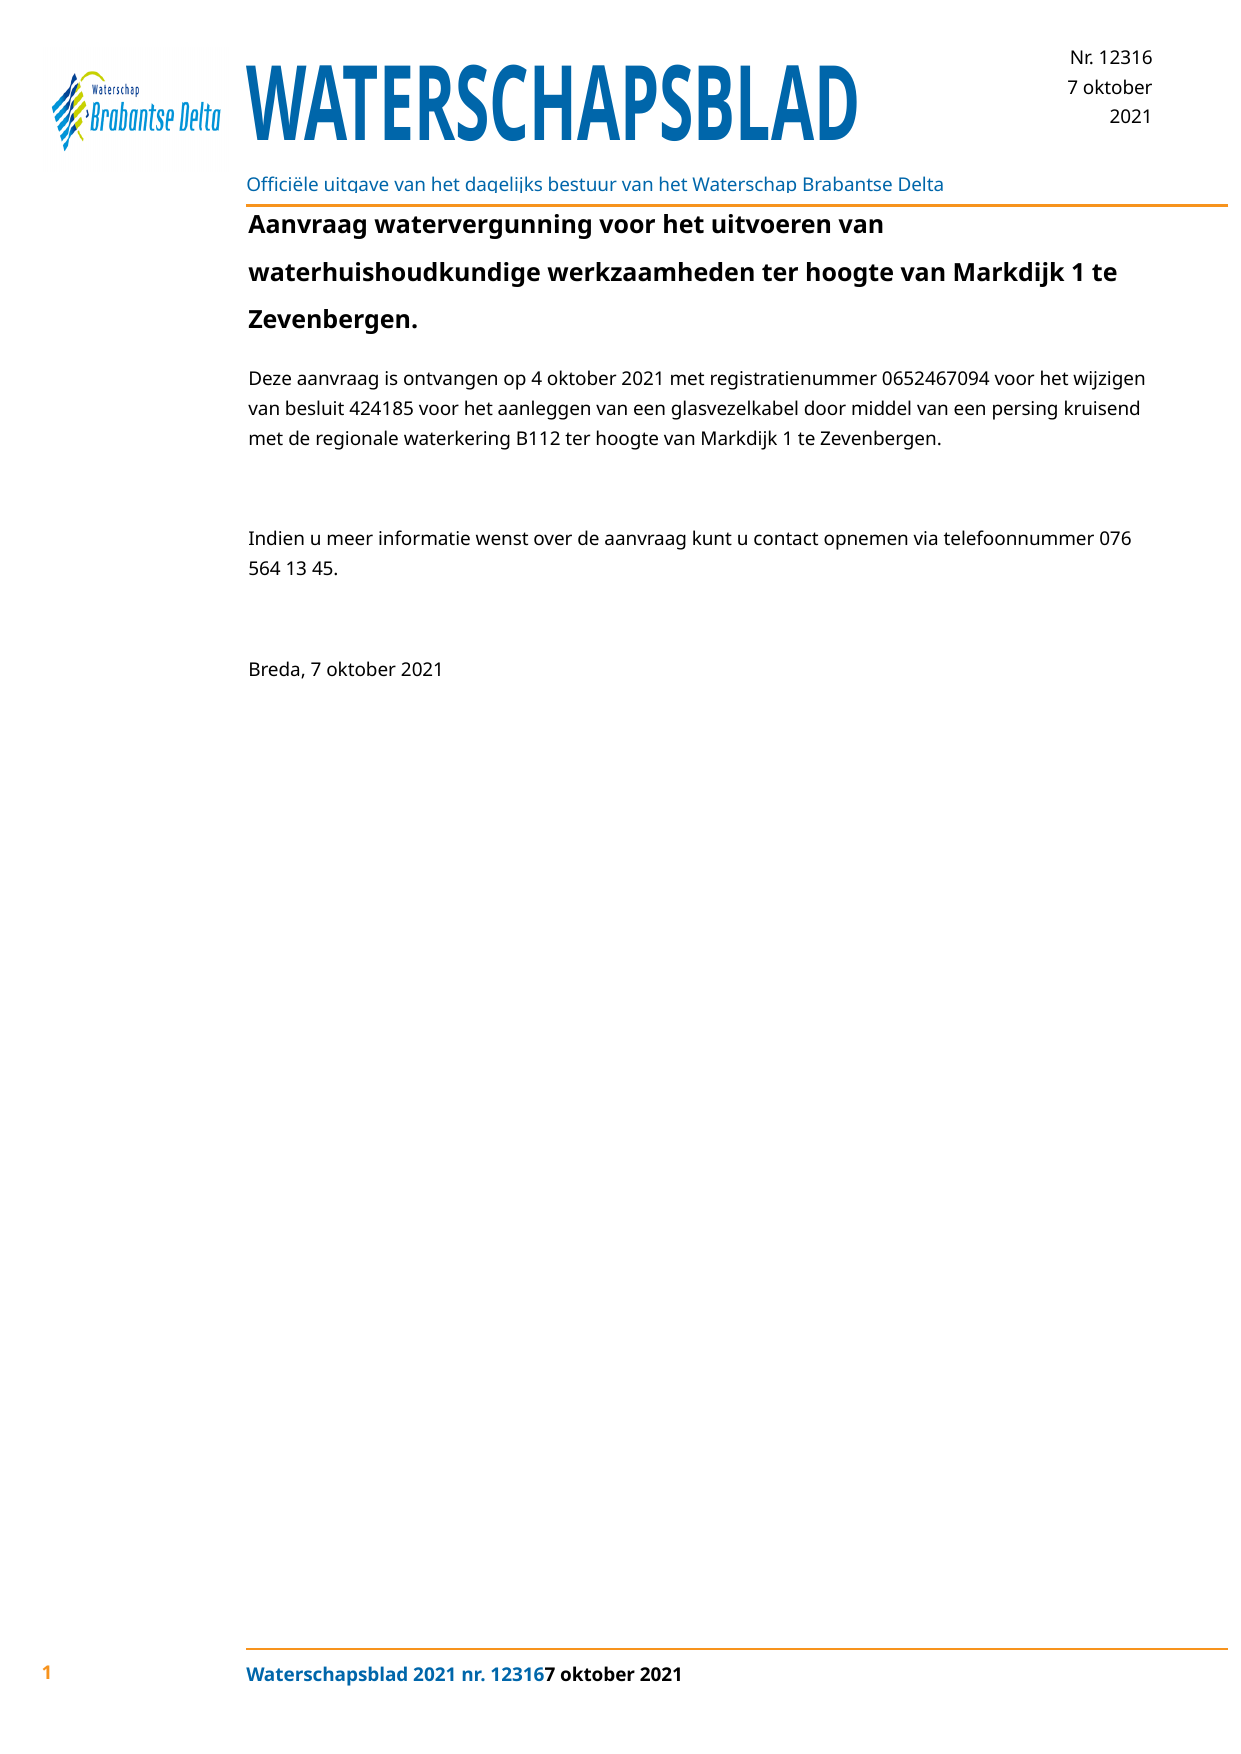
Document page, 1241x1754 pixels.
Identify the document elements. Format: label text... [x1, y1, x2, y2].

text Aanvraag watervergunning voor het uitvoeren van waterhuishoudkundige werkzaamheden ter hoogte van Markdijk 1 te Zevenbergen. [248, 207, 1152, 336]
picture [41, 47, 231, 172]
text Deze aanvraag is ontvangen op 4 oktober 2021 met registratienummer 0652467094 voor het wijzigen van besluit 424185 voor het aanleggen van een glasvezelkabel door middel van een persing kruisend met de regionale waterkering B112 ter hoogte van Markdijk 1 te Zevenbergen. [248, 366, 1152, 450]
text Breda, 7 oktober 2021 [248, 656, 1152, 682]
text Indien u meer informatie wenst over de aanvraag kunt u contact opnemen via telefoonnummer 076 564 13 45. [248, 526, 1152, 581]
